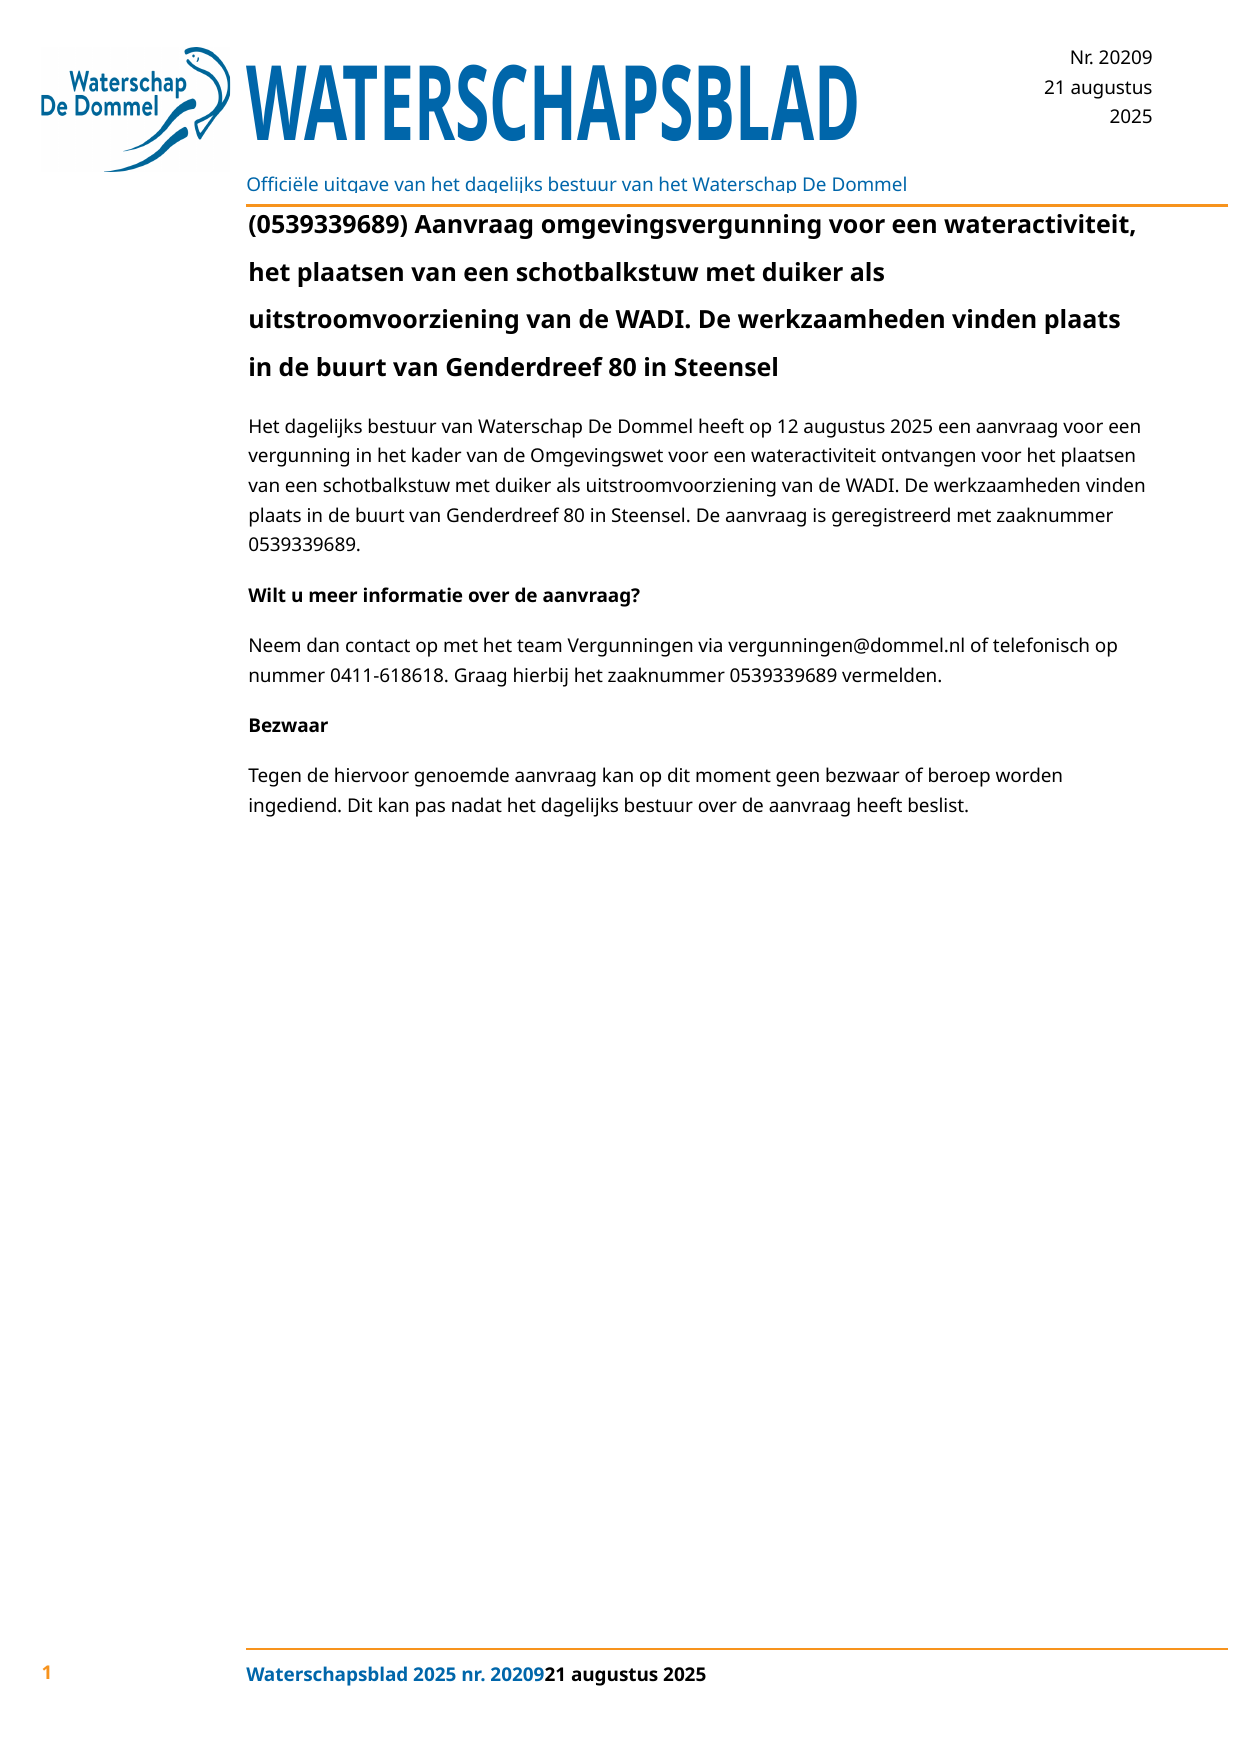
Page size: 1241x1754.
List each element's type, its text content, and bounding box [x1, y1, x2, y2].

picture [41, 47, 231, 172]
picture [45, 99, 51, 111]
text Wilt u meer informatie over de aanvraag? [248, 582, 1152, 608]
picture [198, 118, 210, 131]
text (0539339689) Aanvraag omgevingsvergunning voor een wateractiviteit, het plaatsen van een schotbalkstuw met duiker als uitstroomvoorziening van de WADI. De werkzaamheden vinden plaats in de buurt van Genderdreef 80 in Steensel [248, 207, 1152, 384]
text Tegen de hiervoor genoemde aanvraag kan op dit moment geen bezwaar of beroep worden ingediend. Dit kan pas nadat het dagelijks bestuur over de aanvraag heeft beslist. [248, 763, 1152, 818]
picture [204, 47, 231, 76]
text Het dagelijks bestuur van Waterschap De Dommel heeft op 12 augustus 2025 een aanvraag voor een vergunning in het kader van de Omgevingswet voor een wateractiviteit ontvangen voor het plaatsen van een schotbalkstuw met duiker als uitstroomvoorziening van de WADI. De werkzaamheden vinden plaats in de buurt van Genderdreef 80 in Steensel. De aanvraag is geregistreerd met zaaknummer 0539339689. [248, 413, 1152, 557]
text Neem dan contact op met het team Vergunningen via vergunningen@dommel.nl of telefonisch op nummer 0411-618618. Graag hierbij het zaaknummer 0539339689 vermelden. [248, 632, 1152, 688]
text Bezwaar [248, 712, 1152, 738]
